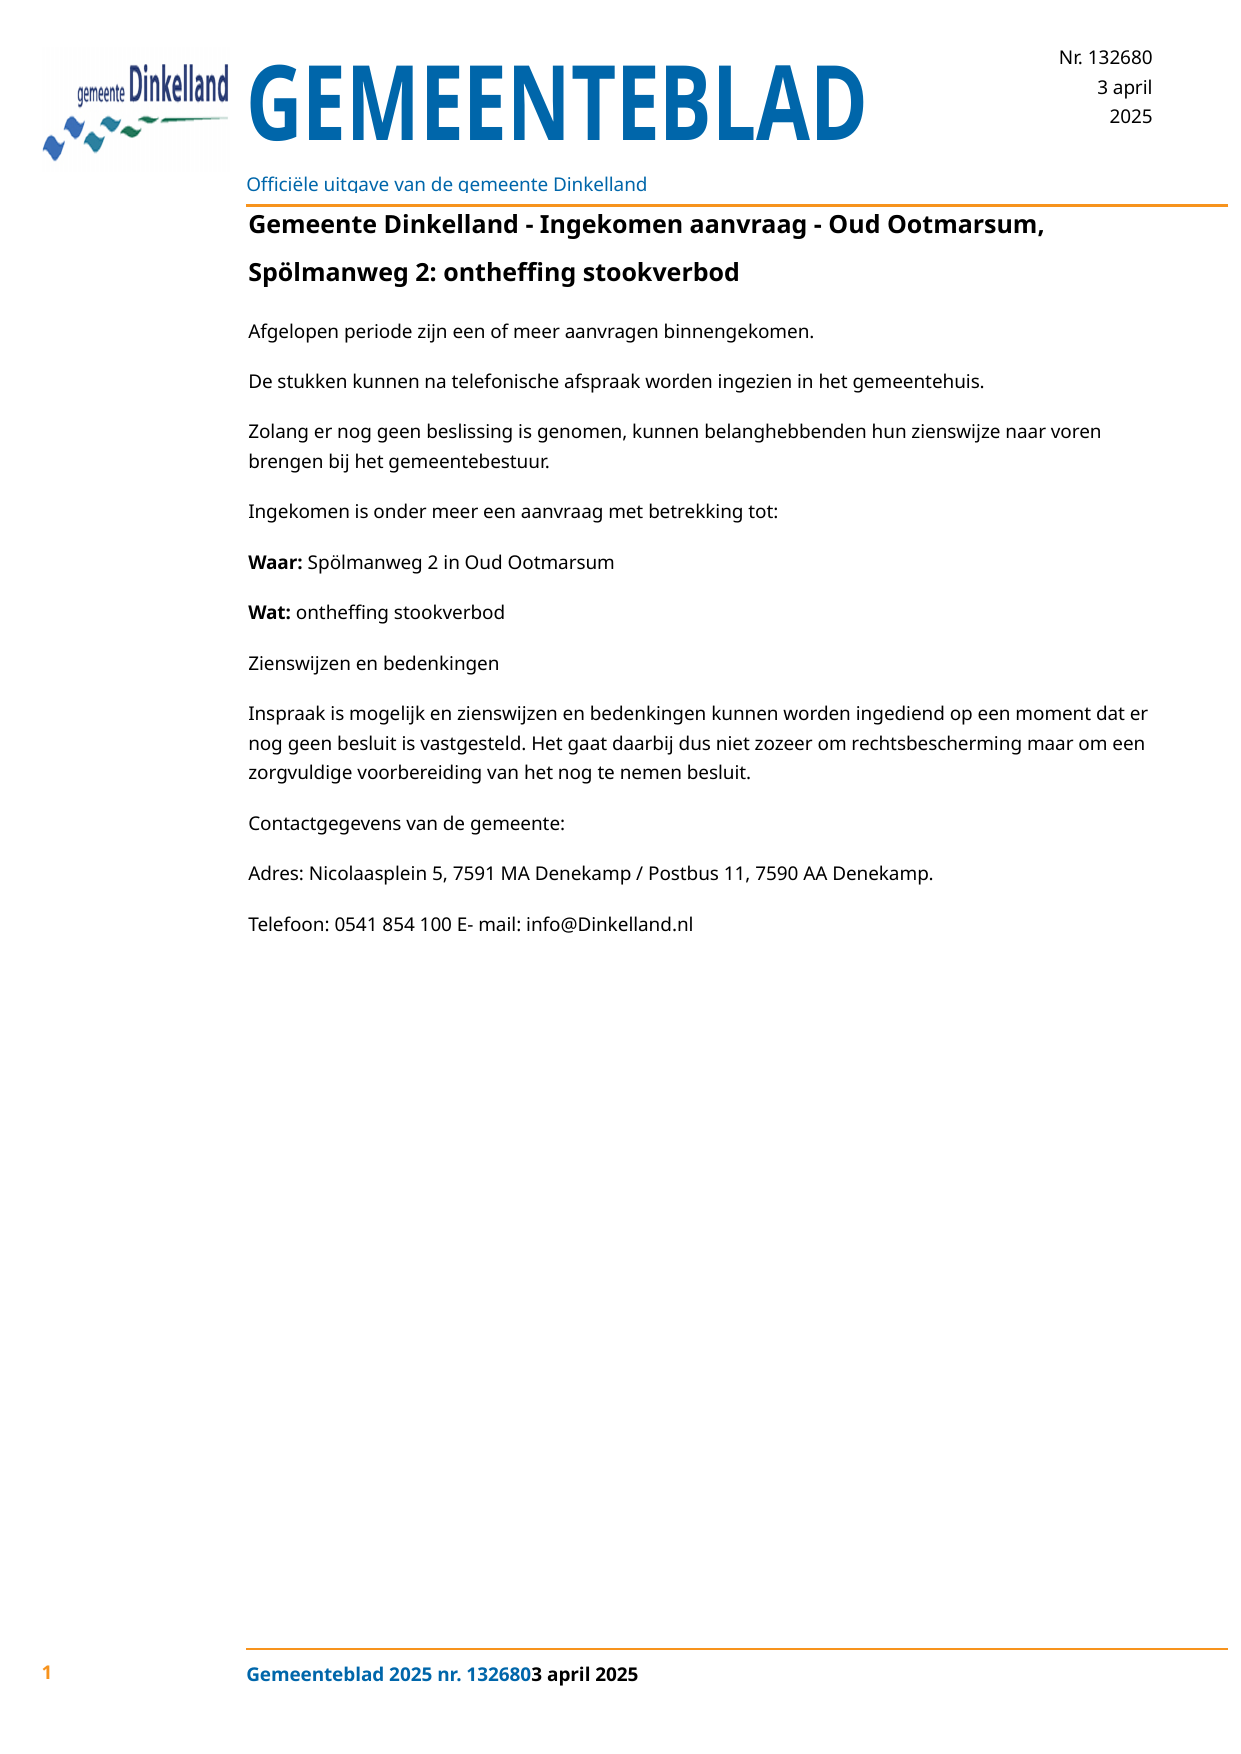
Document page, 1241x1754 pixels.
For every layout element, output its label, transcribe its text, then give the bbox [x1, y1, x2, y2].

text Inspraak is mogelijk en zienswijzen en bedenkingen kunnen worden ingediend op een moment dat er nog geen besluit is vastgesteld. Het gaat daarbij dus niet zozeer om rechtsbescherming maar om een zorgvuldige voorbereiding van het nog te nemen besluit. [248, 700, 1152, 785]
text Gemeente Dinkelland - Ingekomen aanvraag - Oud Ootmarsum, Spölmanweg 2: ontheffing stookverbod [248, 207, 1152, 288]
text Zienswijzen en bedenkingen [248, 650, 1152, 676]
text Ingekomen is onder meer een aanvraag met betrekking tot: [248, 499, 1152, 524]
text Contactgegevens van de gemeente: [248, 810, 1152, 836]
text De stukken kunnen na telefonische afspraak worden ingezien in het gemeentehuis. [248, 368, 1152, 394]
text Afgelopen periode zijn een of meer aanvragen binnengekomen. [248, 318, 1152, 344]
text Zolang er nog geen beslissing is genomen, kunnen belanghebbenden hun zienswijze naar voren brengen bij het gemeentebestuur. [248, 419, 1152, 474]
text Wat: ontheffing stookverbod [248, 599, 1152, 625]
picture [41, 47, 231, 172]
text Waar: Spölmanweg 2 in Oud Ootmarsum [248, 549, 1152, 575]
text Telefoon: 0541 854 100 E- mail: info@Dinkelland.nl [248, 911, 1152, 937]
text Adres: Nicolaasplein 5, 7591 MA Denekamp / Postbus 11, 7590 AA Denekamp. [248, 860, 1152, 886]
